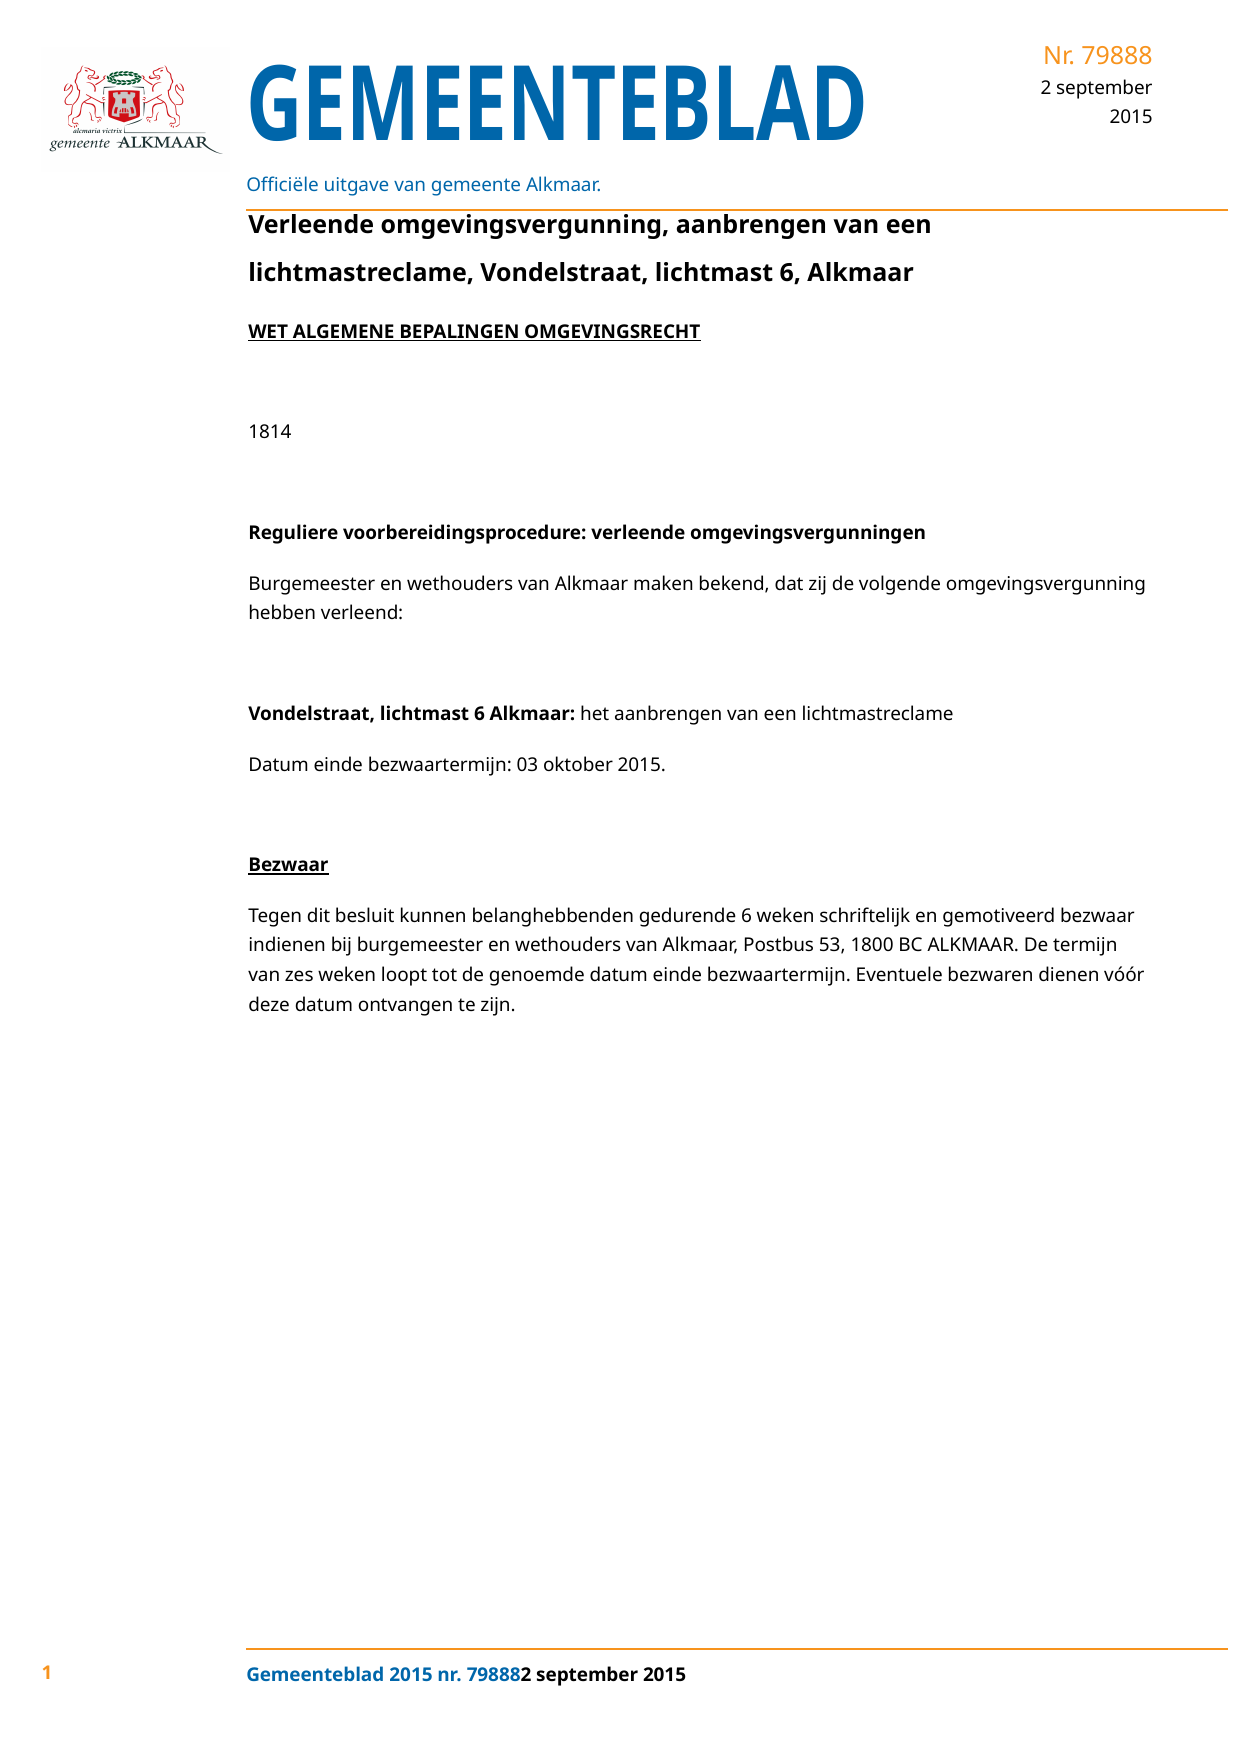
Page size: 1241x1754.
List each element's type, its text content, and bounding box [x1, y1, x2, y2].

text Reguliere voorbereidingsprocedure: verleende omgevingsvergunningen [248, 519, 1152, 545]
text Burgemeester en wethouders van Alkmaar maken bekend, dat zij de volgende omgevingsvergunning hebben verleend: [248, 570, 1152, 625]
picture [41, 47, 231, 172]
text Verleende omgevingsvergunning, aanbrengen van een lichtmastreclame, Vondelstraat, lichtmast 6, Alkmaar [248, 211, 1152, 288]
text Datum einde bezwaartermijn: 03 oktober 2015. [248, 751, 1152, 777]
text Vondelstraat, lichtmast 6 Alkmaar: het aanbrengen van een lichtmastreclame [248, 700, 1152, 726]
text Bezwaar [248, 852, 1152, 877]
text 1814 [248, 419, 1152, 444]
text WET ALGEMENE BEPALINGEN OMGEVINGSRECHT [248, 318, 1152, 344]
text Tegen dit besluit kunnen belanghebbenden gedurende 6 weken schriftelijk en gemotiveerd bezwaar indienen bij burgemeester en wethouders van Alkmaar, Postbus 53, 1800 BC ALKMAAR. De termijn van zes weken loopt tot de genoemde datum einde bezwaartermijn. Eventuele bezwaren dienen vóór deze datum ontvangen te zijn. [248, 902, 1152, 1017]
